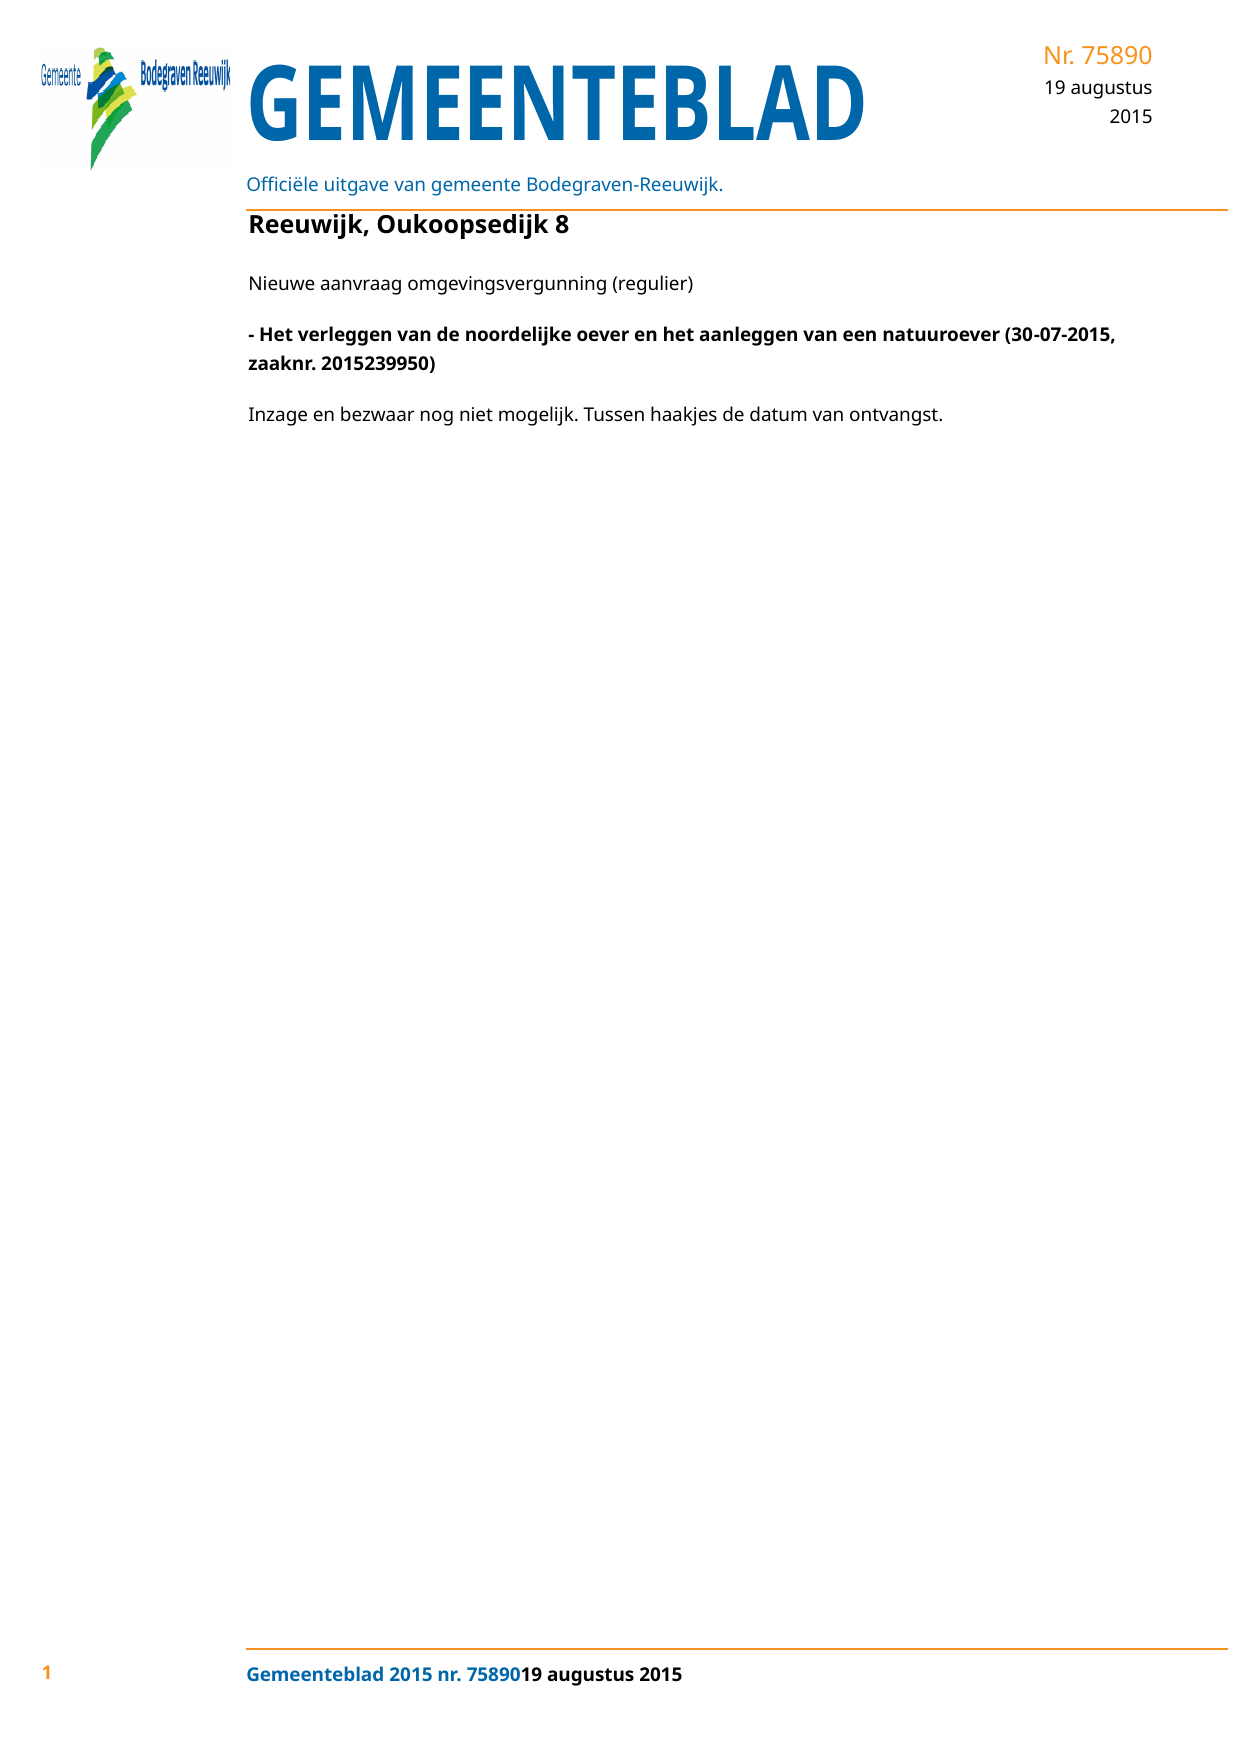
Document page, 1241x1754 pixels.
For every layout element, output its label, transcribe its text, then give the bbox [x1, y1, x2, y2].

text Inzage en bezwaar nog niet mogelijk. Tussen haakjes de datum van ontvangst. [248, 401, 1152, 426]
text Reeuwijk, Oukoopsedijk 8 [248, 211, 1152, 241]
picture [41, 47, 231, 172]
text - Het verleggen van de noordelijke oever en het aanleggen van een natuuroever (30‑07‑2015, zaaknr. 2015239950) [248, 321, 1152, 376]
text Nieuwe aanvraag omgevingsvergunning (regulier) [248, 270, 1152, 296]
